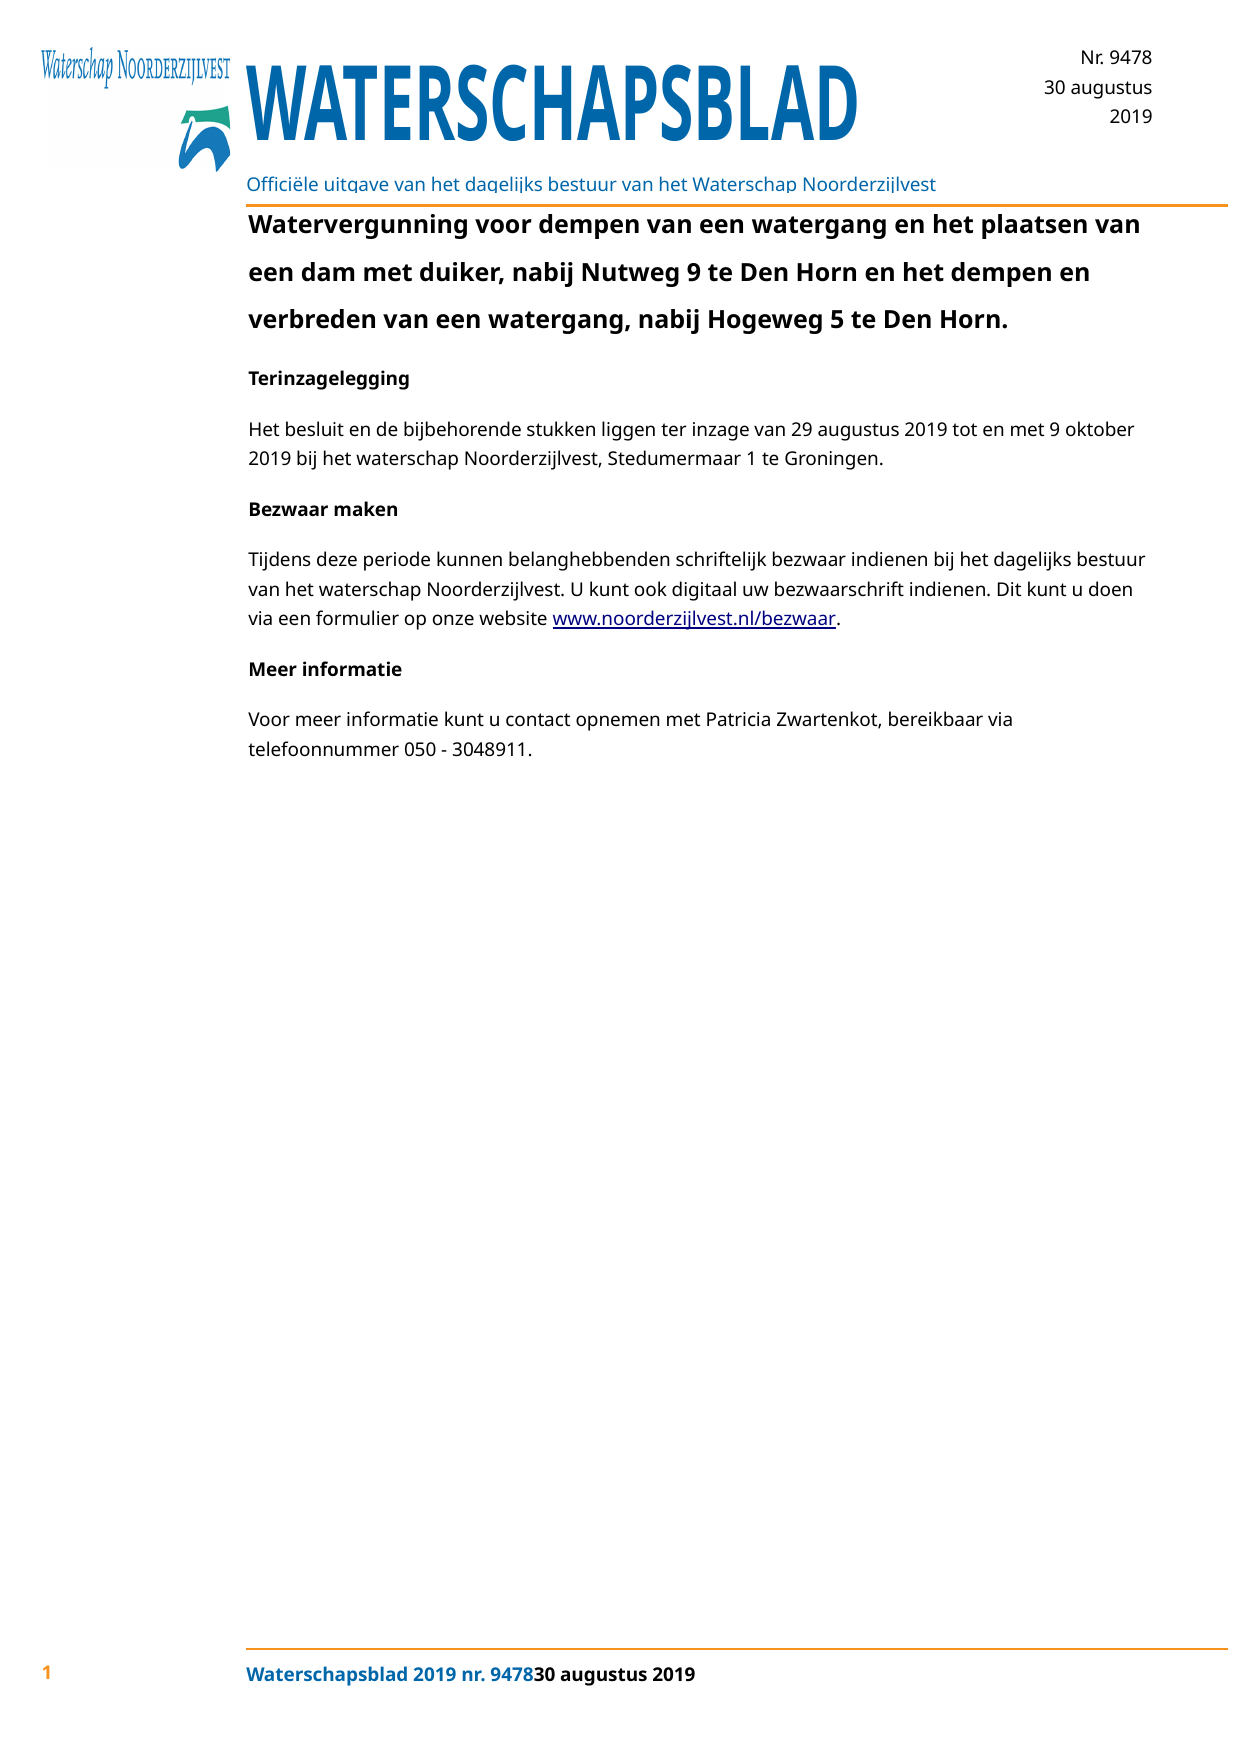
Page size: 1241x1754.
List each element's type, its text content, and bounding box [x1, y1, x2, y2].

text Bezwaar maken [248, 496, 1152, 522]
text Terinzagelegging [248, 366, 1152, 391]
text Tijdens deze periode kunnen belanghebbenden schriftelijk bezwaar indienen bij het dagelijks bestuur van het waterschap Noorderzijlvest. U kunt ook digitaal uw bezwaarschrift indienen. Dit kunt u doen via een formulier op onze website www.noorderzijlvest.nl/bezwaar. [248, 546, 1152, 631]
text Voor meer informatie kunt u contact opnemen met Patricia Zwartenkot, bereikbaar via telefoonnummer 050 - 3048911. [248, 706, 1152, 762]
text Meer informatie [248, 656, 1152, 682]
picture [41, 47, 231, 172]
text Het besluit en de bijbehorende stukken liggen ter inzage van 29 augustus 2019 tot en met 9 oktober 2019 bij het waterschap Noorderzijlvest, Stedumermaar 1 te Groningen. [248, 416, 1152, 471]
text Watervergunning voor dempen van een watergang en het plaatsen van een dam met duiker, nabij Nutweg 9 te Den Horn en het dempen en verbreden van een watergang, nabij Hogeweg 5 te Den Horn. [248, 207, 1152, 336]
